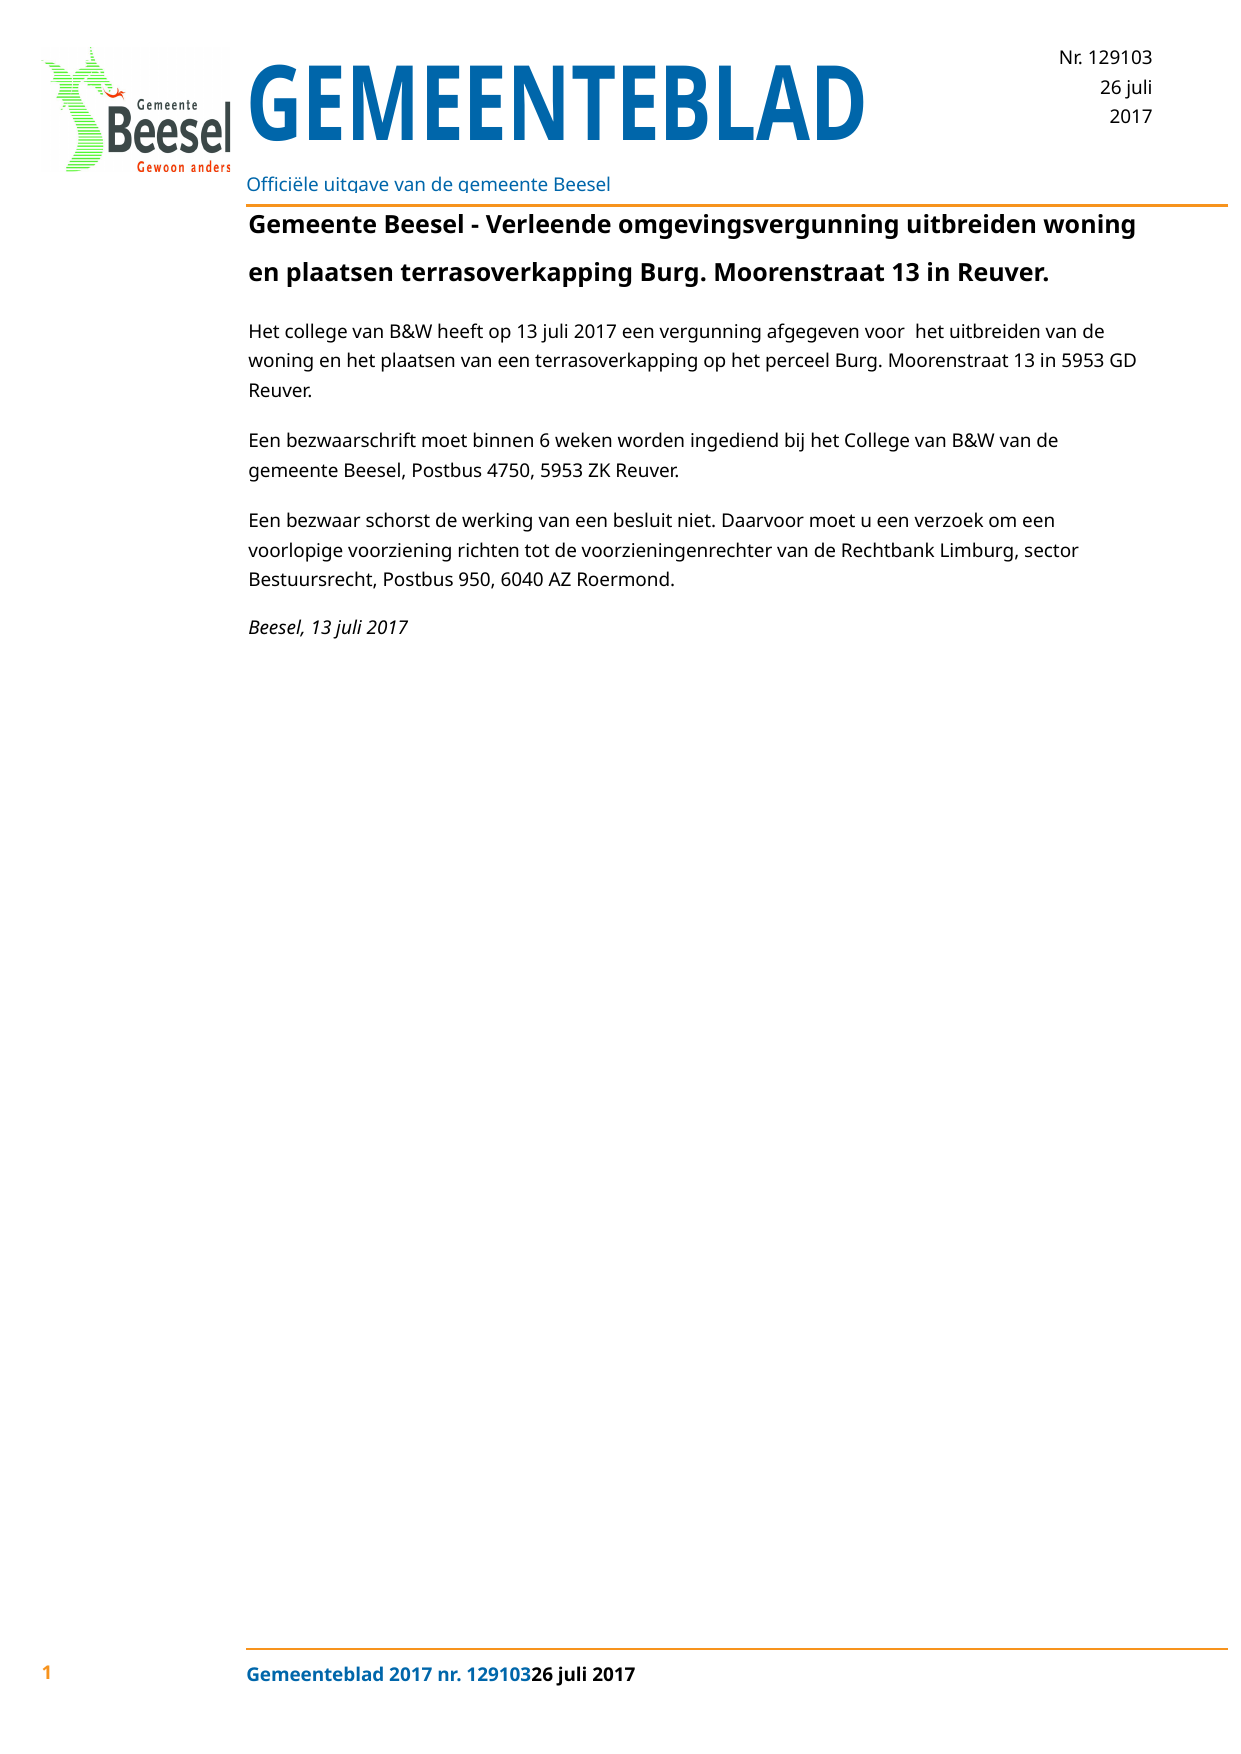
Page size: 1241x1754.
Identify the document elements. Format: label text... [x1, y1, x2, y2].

text Beesel, 13 juli 2017 [248, 614, 1152, 640]
picture [41, 47, 231, 172]
text Het college van B&W heeft op 13 juli 2017 een vergunning afgegeven voor het uitbreiden van de woning en het plaatsen van een terrasoverkapping op het perceel Burg. Moorenstraat 13 in 5953 GD Reuver. [248, 318, 1152, 403]
text Gemeente Beesel - Verleende omgevingsvergunning uitbreiden woning en plaatsen terrasoverkapping Burg. Moorenstraat 13 in Reuver. [248, 207, 1152, 288]
text Een bezwaarschrift moet binnen 6 weken worden ingediend bij het College van B&W van de gemeente Beesel, Postbus 4750, 5953 ZK Reuver. [248, 427, 1152, 483]
text Een bezwaar schorst de werking van een besluit niet. Daarvoor moet u een verzoek om een voorlopige voorziening richten tot de voorzieningenrechter van de Rechtbank Limburg, sector Bestuursrecht, Postbus 950, 6040 AZ Roermond. [248, 507, 1152, 592]
